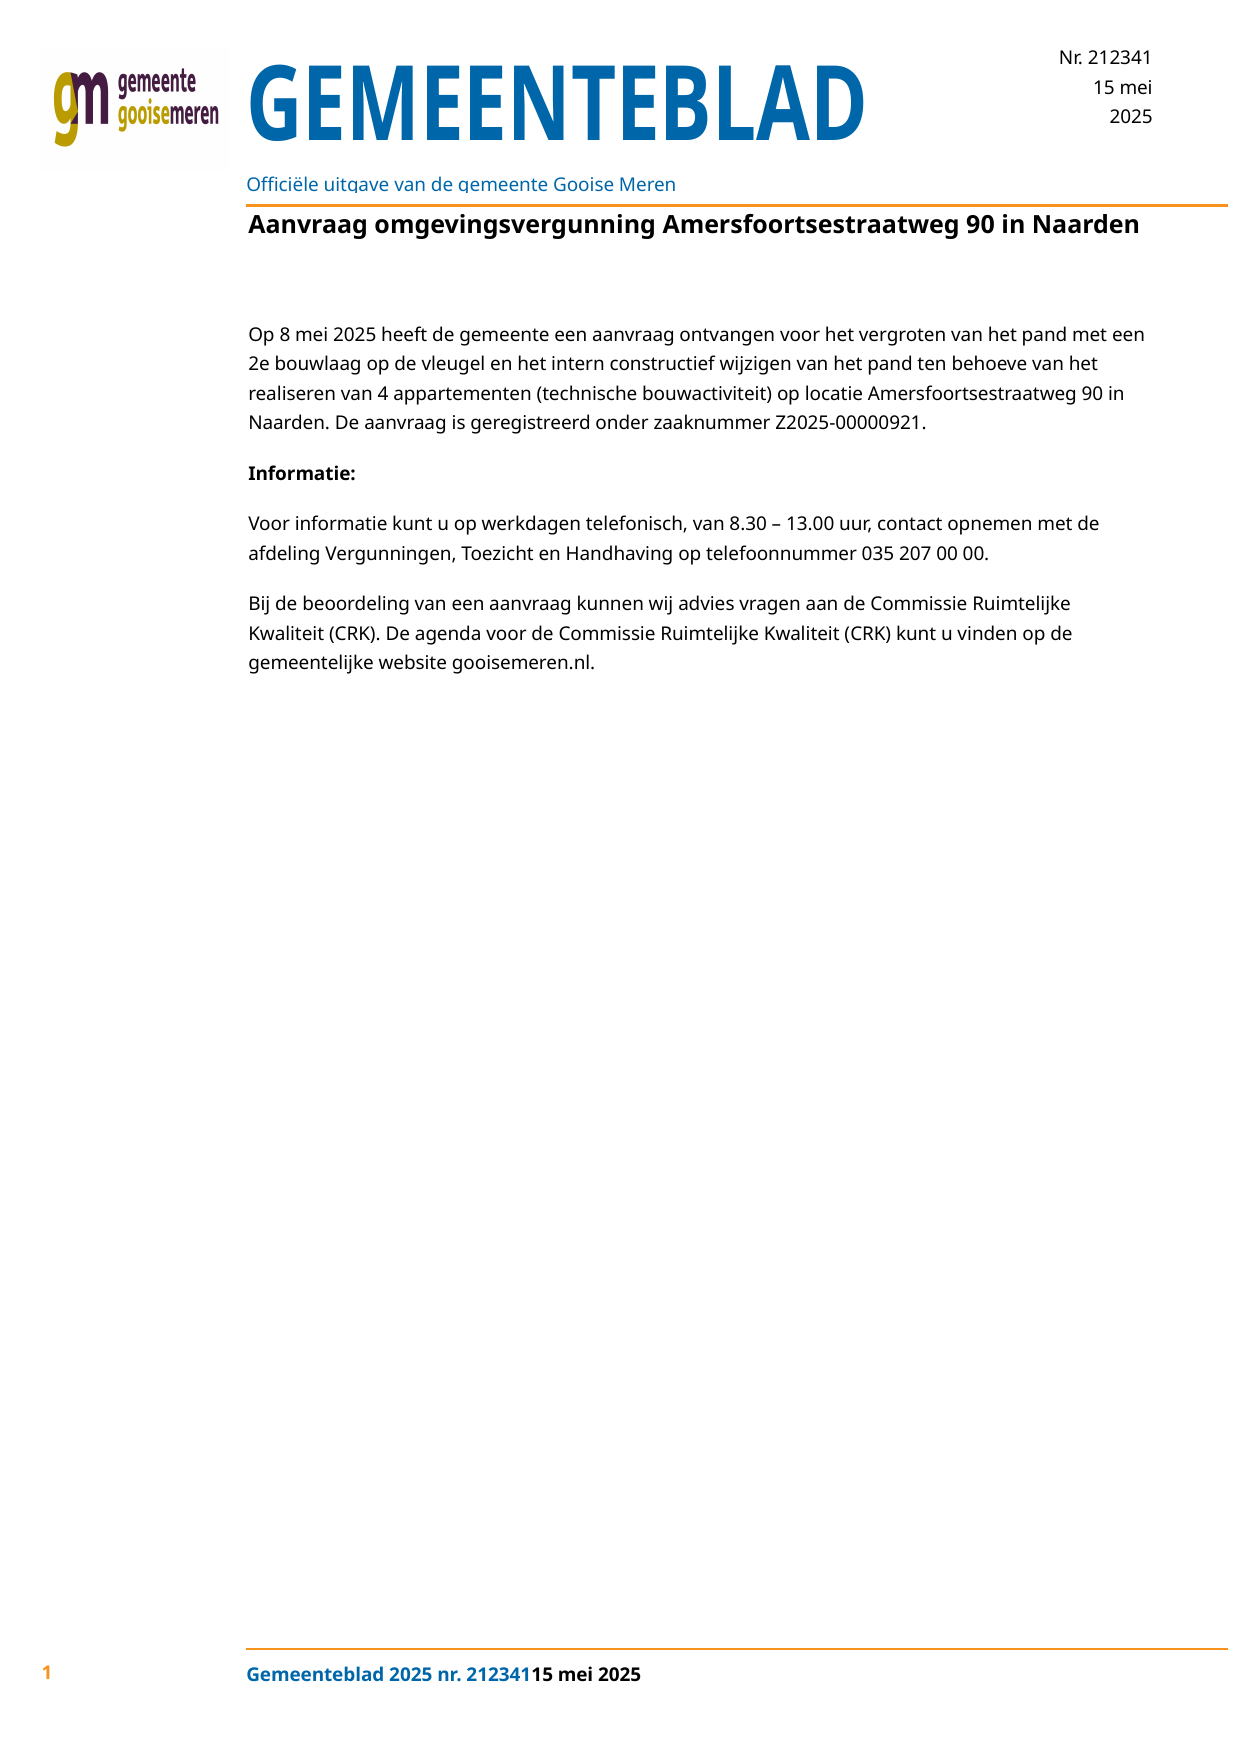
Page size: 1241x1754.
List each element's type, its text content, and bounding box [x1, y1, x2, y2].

picture [41, 47, 231, 172]
text Bij de beoordeling van een aanvraag kunnen wij advies vragen aan de Commissie Ruimtelijke Kwaliteit (CRK). De agenda voor de Commissie Ruimtelijke Kwaliteit (CRK) kunt u vinden op de gemeentelijke website gooisemeren.nl. [248, 590, 1152, 675]
text Voor informatie kunt u op werkdagen telefonisch, van 8.30 – 13.00 uur, contact opnemen met de afdeling Vergunningen, Toezicht en Handhaving op telefoonnummer 035 207 00 00. [248, 510, 1152, 566]
text Op 8 mei 2025 heeft de gemeente een aanvraag ontvangen voor het vergroten van het pand met een 2e bouwlaag op de vleugel en het intern constructief wijzigen van het pand ten behoeve van het realiseren van 4 appartementen (technische bouwactiviteit) op locatie Amersfoortsestraatweg 90 in Naarden. De aanvraag is geregistreerd onder zaaknummer Z2025-00000921. [248, 321, 1152, 435]
text Informatie: [248, 460, 1152, 486]
text Aanvraag omgevingsvergunning Amersfoortsestraatweg 90 in Naarden [248, 207, 1152, 241]
